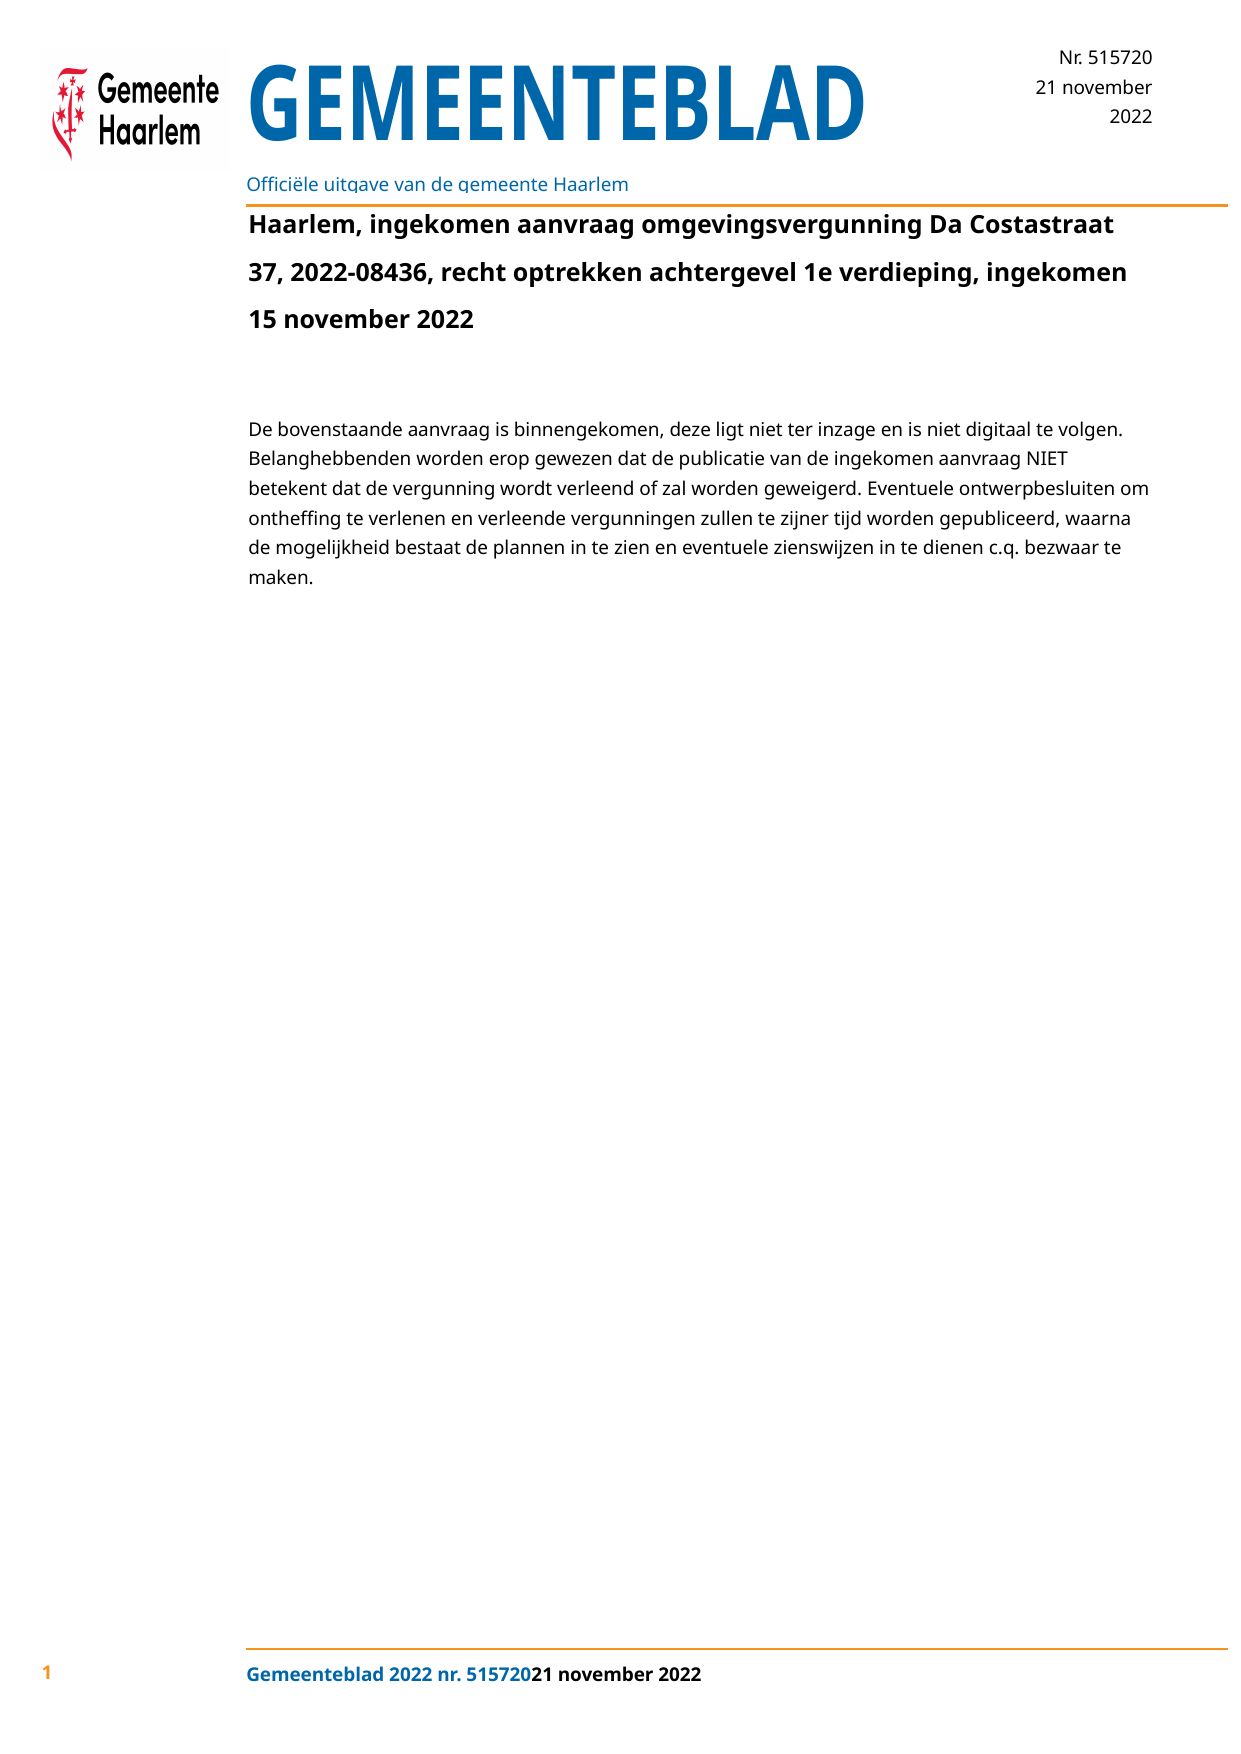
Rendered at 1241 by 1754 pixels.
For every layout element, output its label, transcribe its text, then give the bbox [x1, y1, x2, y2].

text Haarlem, ingekomen aanvraag omgevingsvergunning Da Costastraat 37, 2022-08436, recht optrekken achtergevel 1e verdieping, ingekomen 15 november 2022 [248, 207, 1152, 336]
picture [41, 47, 231, 172]
text De bovenstaande aanvraag is binnengekomen, deze ligt niet ter inzage en is niet digitaal te volgen. Belanghebbenden worden erop gewezen dat de publicatie van de ingekomen aanvraag NIET betekent dat de vergunning wordt verleend of zal worden geweigerd. Eventuele ontwerpbesluiten om ontheffing te verlenen en verleende vergunningen zullen te zijner tijd worden gepubliceerd, waarna de mogelijkheid bestaat de plannen in te zien en eventuele zienswijzen in te dienen c.q. bezwaar te maken. [248, 416, 1152, 589]
